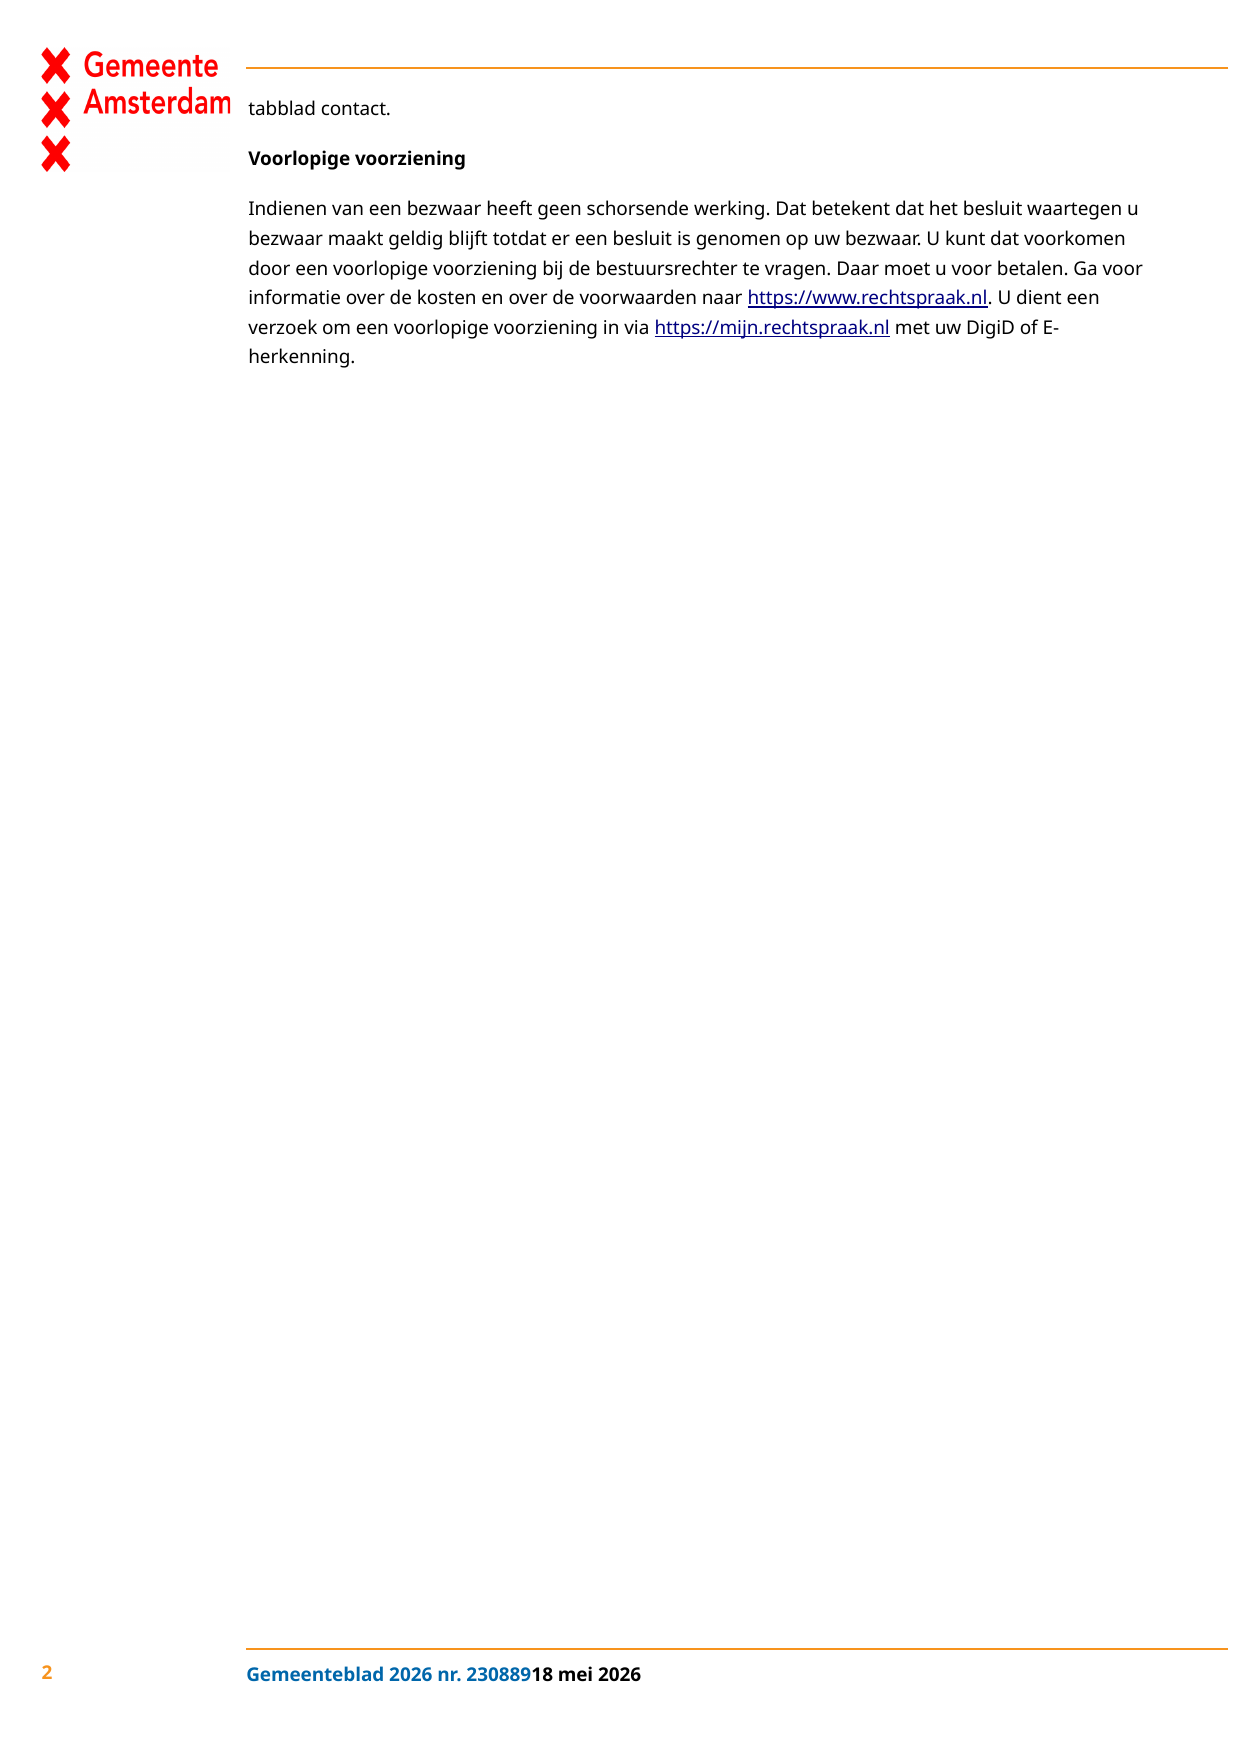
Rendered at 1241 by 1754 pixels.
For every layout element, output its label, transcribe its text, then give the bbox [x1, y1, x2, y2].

text Indienen van een bezwaar heeft geen schorsende werking. Dat betekent dat het besluit waartegen u bezwaar maakt geldig blijft totdat er een besluit is genomen op uw bezwaar. U kunt dat voorkomen door een voorlopige voorziening bij de bestuursrechter te vragen. Daar moet u voor betalen. Ga voor informatie over de kosten en over de voorwaarden naar https://www.rechtspraak.nl. U dient een verzoek om een voorlopige voorziening in via https://mijn.rechtspraak.nl met uw DigiD of E-herkenning. [248, 196, 1152, 369]
text Voorlopige voorziening [248, 145, 1152, 171]
text tabblad contact. [248, 95, 1152, 121]
picture [41, 47, 231, 172]
